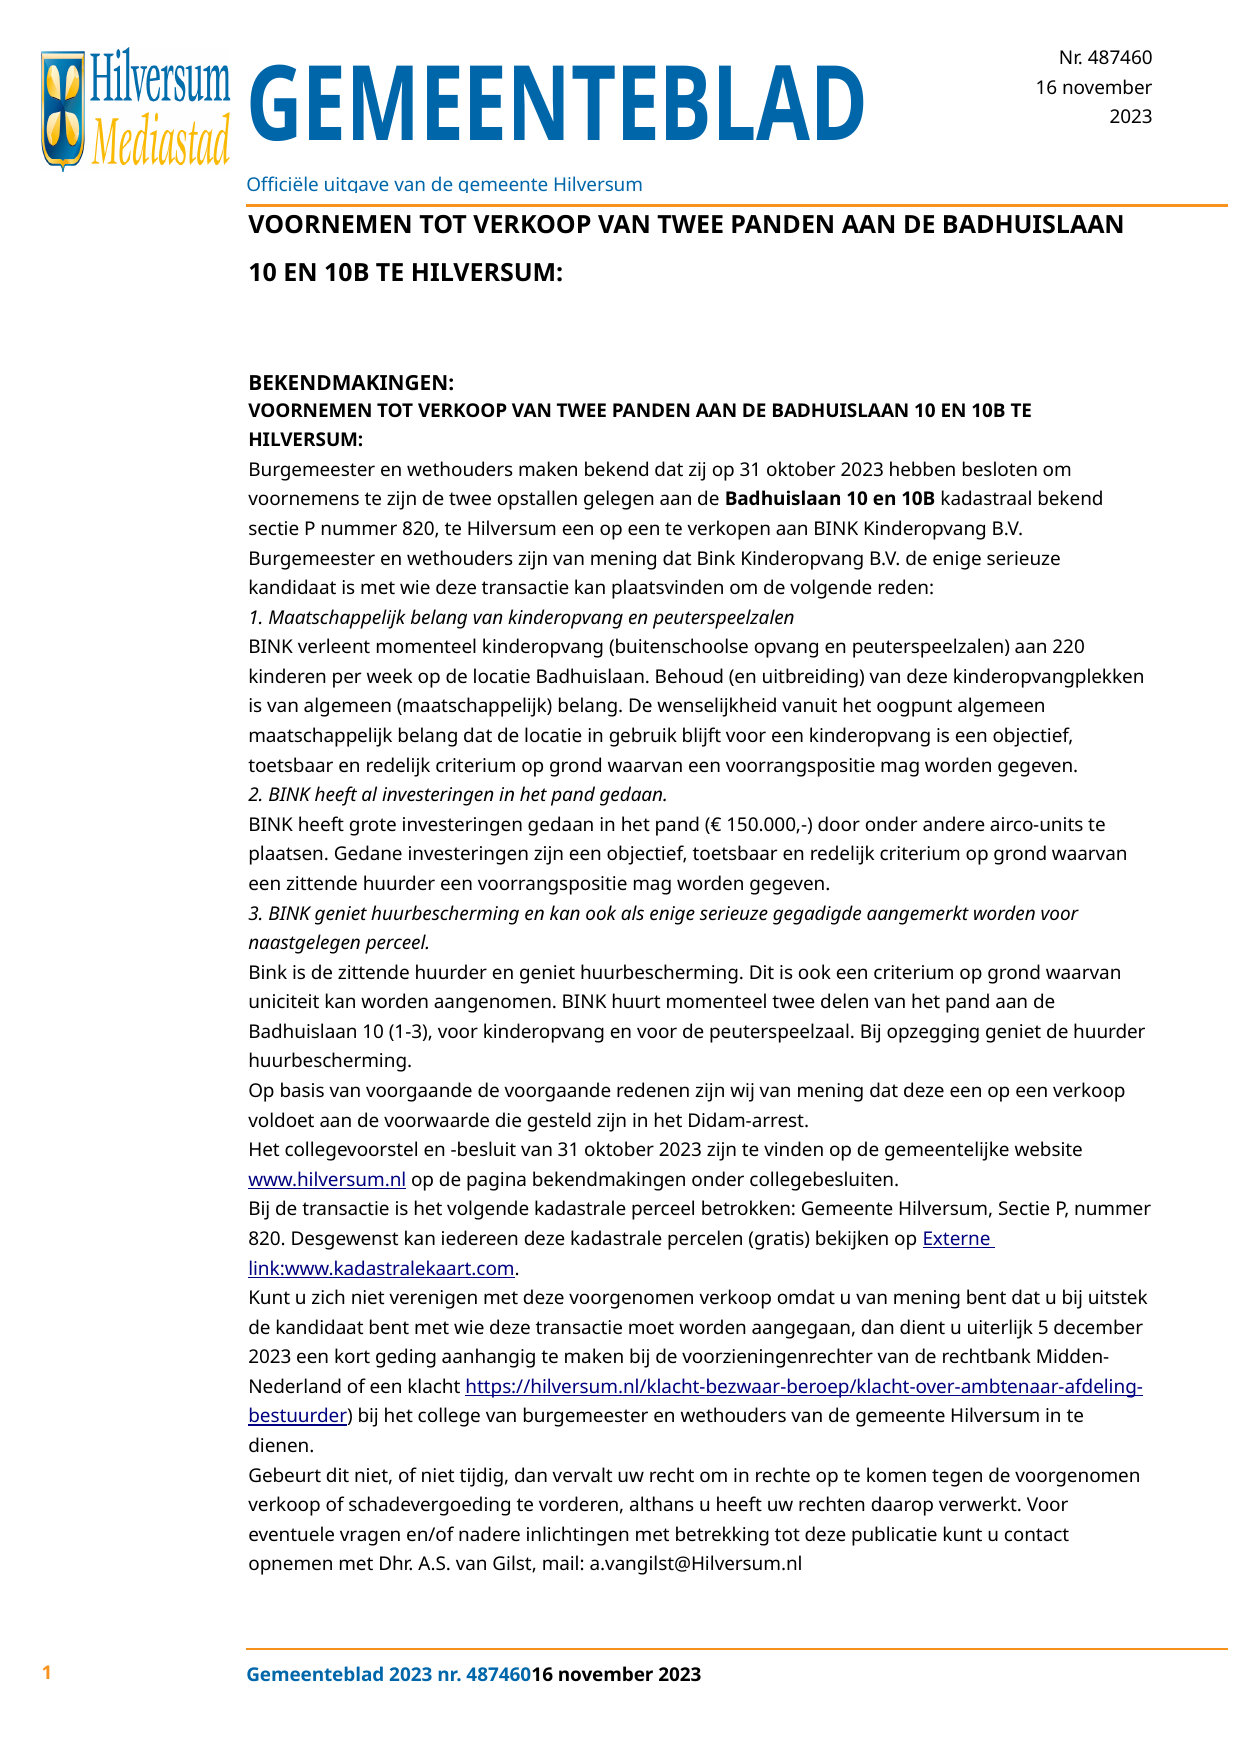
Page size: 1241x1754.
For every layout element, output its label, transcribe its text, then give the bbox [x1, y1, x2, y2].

text Burgemeester en wethouders zijn van mening dat Bink Kinderopvang B.V. de enige serieuze kandidaat is met wie deze transactie kan plaatsvinden om de volgende reden: [248, 545, 1152, 600]
text Gebeurt dit niet, of niet tijdig, dan vervalt uw recht om in rechte op te komen tegen de voorgenomen verkoop of schadevergoeding te vorderen, althans u heeft uw rechten daarop verwerkt. Voor eventuele vragen en/of nadere inlichtingen met betrekking tot deze publicatie kunt u contact opnemen met Dhr. A.S. van Gilst, mail: a.vangilst@Hilversum.nl [248, 1462, 1152, 1576]
text BINK verleent momenteel kinderopvang (buitenschoolse opvang en peuterspeelzalen) aan 220 kinderen per week op de locatie Badhuislaan. Behoud (en uitbreiding) van deze kinderopvangplekken is van algemeen (maatschappelijk) belang. De wenselijkheid vanuit het oogpunt algemeen maatschappelijk belang dat de locatie in gebruik blijft voor een kinderopvang is een objectief, toetsbaar en redelijk criterium op grond waarvan een voorrangspositie mag worden gegeven. [248, 633, 1152, 777]
text Kunt u zich niet verenigen met deze voorgenomen verkoop omdat u van mening bent dat u bij uitstek de kandidaat bent met wie deze transactie moet worden aangegaan, dan dient u uiterlijk 5 december 2023 een kort geding aanhangig te maken bij de voorzieningenrechter van de rechtbank Midden-Nederland of een klacht https://hilversum.nl/klacht-bezwaar-beroep/klacht-over-ambtenaar-afdeling-bestuurder) bij het college van burgemeester en wethouders van de gemeente Hilversum in te dienen. [248, 1284, 1152, 1458]
text 1. Maatschappelijk belang van kinderopvang en peuterspeelzalen [248, 604, 1152, 629]
text BINK heeft grote investeringen gedaan in het pand (€ 150.000,-) door onder andere airco-units te plaatsen. Gedane investeringen zijn een objectief, toetsbaar en redelijk criterium op grond waarvan een zittende huurder een voorrangspositie mag worden gegeven. [248, 811, 1152, 896]
text BEKENDMAKINGEN: [248, 368, 1152, 397]
text Bij de transactie is het volgende kadastrale perceel betrokken: Gemeente Hilversum, Sectie P, nummer 820. Desgewenst kan iedereen deze kadastrale percelen (gratis) bekijken op Externe link:www.kadastralekaart.com. [248, 1196, 1152, 1280]
text VOORNEMEN TOT VERKOOP VAN TWEE PANDEN AAN DE BADHUISLAAN 10 EN 10B TE HILVERSUM: [248, 207, 1152, 288]
text 3. BINK geniet huurbescherming en kan ook als enige serieuze gegadigde aangemerkt worden voor naastgelegen perceel. [248, 900, 1152, 955]
picture [41, 47, 231, 172]
text 2. BINK heeft al investeringen in het pand gedaan. [248, 781, 1152, 807]
text Het collegevoorstel en -besluit van 31 oktober 2023 zijn te vinden op de gemeentelijke website www.hilversum.nl op de pagina bekendmakingen onder collegebesluiten. [248, 1136, 1152, 1192]
text Bink is de zittende huurder en geniet huurbescherming. Dit is ook een criterium op grond waarvan uniciteit kan worden aangenomen. BINK huurt momenteel twee delen van het pand aan de Badhuislaan 10 (1-3), voor kinderopvang en voor de peuterspeelzaal. Bij opzegging geniet de huurder huurbescherming. [248, 959, 1152, 1073]
text Burgemeester en wethouders maken bekend dat zij op 31 oktober 2023 hebben besloten om voornemens te zijn de twee opstallen gelegen aan de Badhuislaan 10 en 10B kadastraal bekend sectie P nummer 820, te Hilversum een op een te verkopen aan BINK Kinderopvang B.V. [248, 456, 1152, 541]
text Op basis van voorgaande de voorgaande redenen zijn wij van mening dat deze een op een verkoop voldoet aan de voorwaarde die gesteld zijn in het Didam-arrest. [248, 1077, 1152, 1132]
text VOORNEMEN TOT VERKOOP VAN TWEE PANDEN AAN DE BADHUISLAAN 10 EN 10B TE HILVERSUM: [248, 397, 1152, 452]
